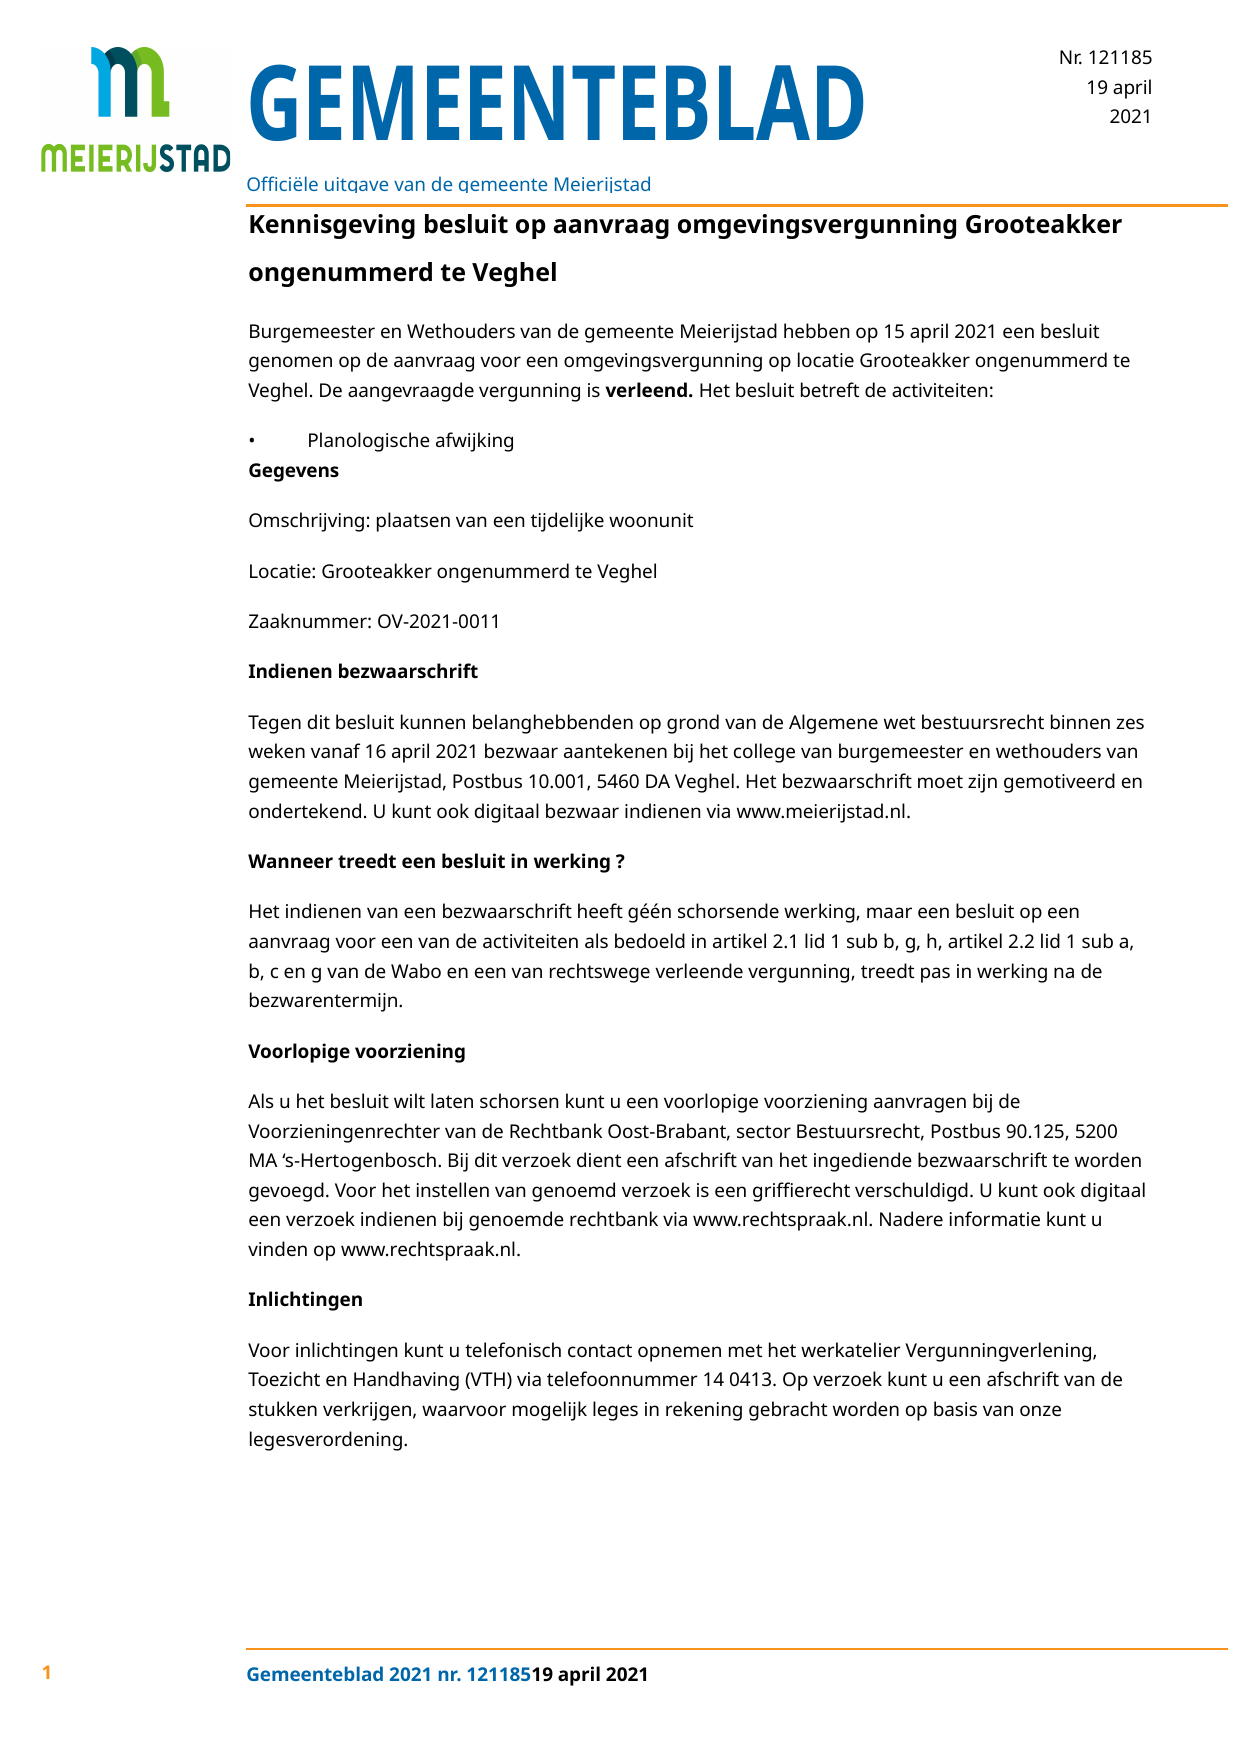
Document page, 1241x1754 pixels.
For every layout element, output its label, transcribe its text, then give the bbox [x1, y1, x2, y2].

text Wanneer treedt een besluit in werking ? [248, 848, 1152, 874]
text Kennisgeving besluit op aanvraag omgevingsvergunning Grooteakker ongenummerd te Veghel [248, 207, 1152, 288]
text Zaaknummer: OV-2021-0011 [248, 608, 1152, 634]
text Indienen bezwaarschrift [248, 659, 1152, 684]
list Planologische afwijking [248, 427, 1152, 453]
text Voorlopige voorziening [248, 1038, 1152, 1064]
text Locatie: Grooteakker ongenummerd te Veghel [248, 558, 1152, 584]
text Als u het besluit wilt laten schorsen kunt u een voorlopige voorziening aanvragen bij de Voorzieningenrechter van de Rechtbank Oost-Brabant, sector Bestuursrecht, Postbus 90.125, 5200 MA ‘s-Hertogenbosch. Bij dit verzoek dient een afschrift van het ingediende bezwaarschrift te worden gevoegd. Voor het instellen van genoemd verzoek is een griffierecht verschuldigd. U kunt ook digitaal een verzoek indienen bij genoemde rechtbank via www.rechtspraak.nl. Nadere informatie kunt u vinden op www.rechtspraak.nl. [248, 1088, 1152, 1262]
text Het indienen van een bezwaarschrift heeft géén schorsende werking, maar een besluit op een aanvraag voor een van de activiteiten als bedoeld in artikel 2.1 lid 1 sub b, g, h, artikel 2.2 lid 1 sub a, b, c en g van de Wabo en een van rechtswege verleende vergunning, treedt pas in werking na de bezwarentermijn. [248, 899, 1152, 1013]
text Omschrijving: plaatsen van een tijdelijke woonunit [248, 507, 1152, 533]
picture [41, 47, 231, 172]
text Voor inlichtingen kunt u telefonisch contact opnemen met het werkatelier Vergunningverlening, Toezicht en Handhaving (VTH) via telefoonnummer 14 0413. Op verzoek kunt u een afschrift van de stukken verkrijgen, waarvoor mogelijk leges in rekening gebracht worden op basis van onze legesverordening. [248, 1337, 1152, 1452]
text Inlichtingen [248, 1287, 1152, 1312]
text Gegevens [248, 457, 1152, 483]
text Burgemeester en Wethouders van de gemeente Meierijstad hebben op 15 april 2021 een besluit genomen op de aanvraag voor een omgevingsvergunning op locatie Grooteakker ongenummerd te Veghel. De aangevraagde vergunning is verleend. Het besluit betreft de activiteiten: [248, 318, 1152, 403]
text Tegen dit besluit kunnen belanghebbenden op grond van de Algemene wet bestuursrecht binnen zes weken vanaf 16 april 2021 bezwaar aantekenen bij het college van burgemeester en wethouders van gemeente Meierijstad, Postbus 10.001, 5460 DA Veghel. Het bezwaarschrift moet zijn gemotiveerd en ondertekend. U kunt ook digitaal bezwaar indienen via www.meierijstad.nl. [248, 709, 1152, 824]
